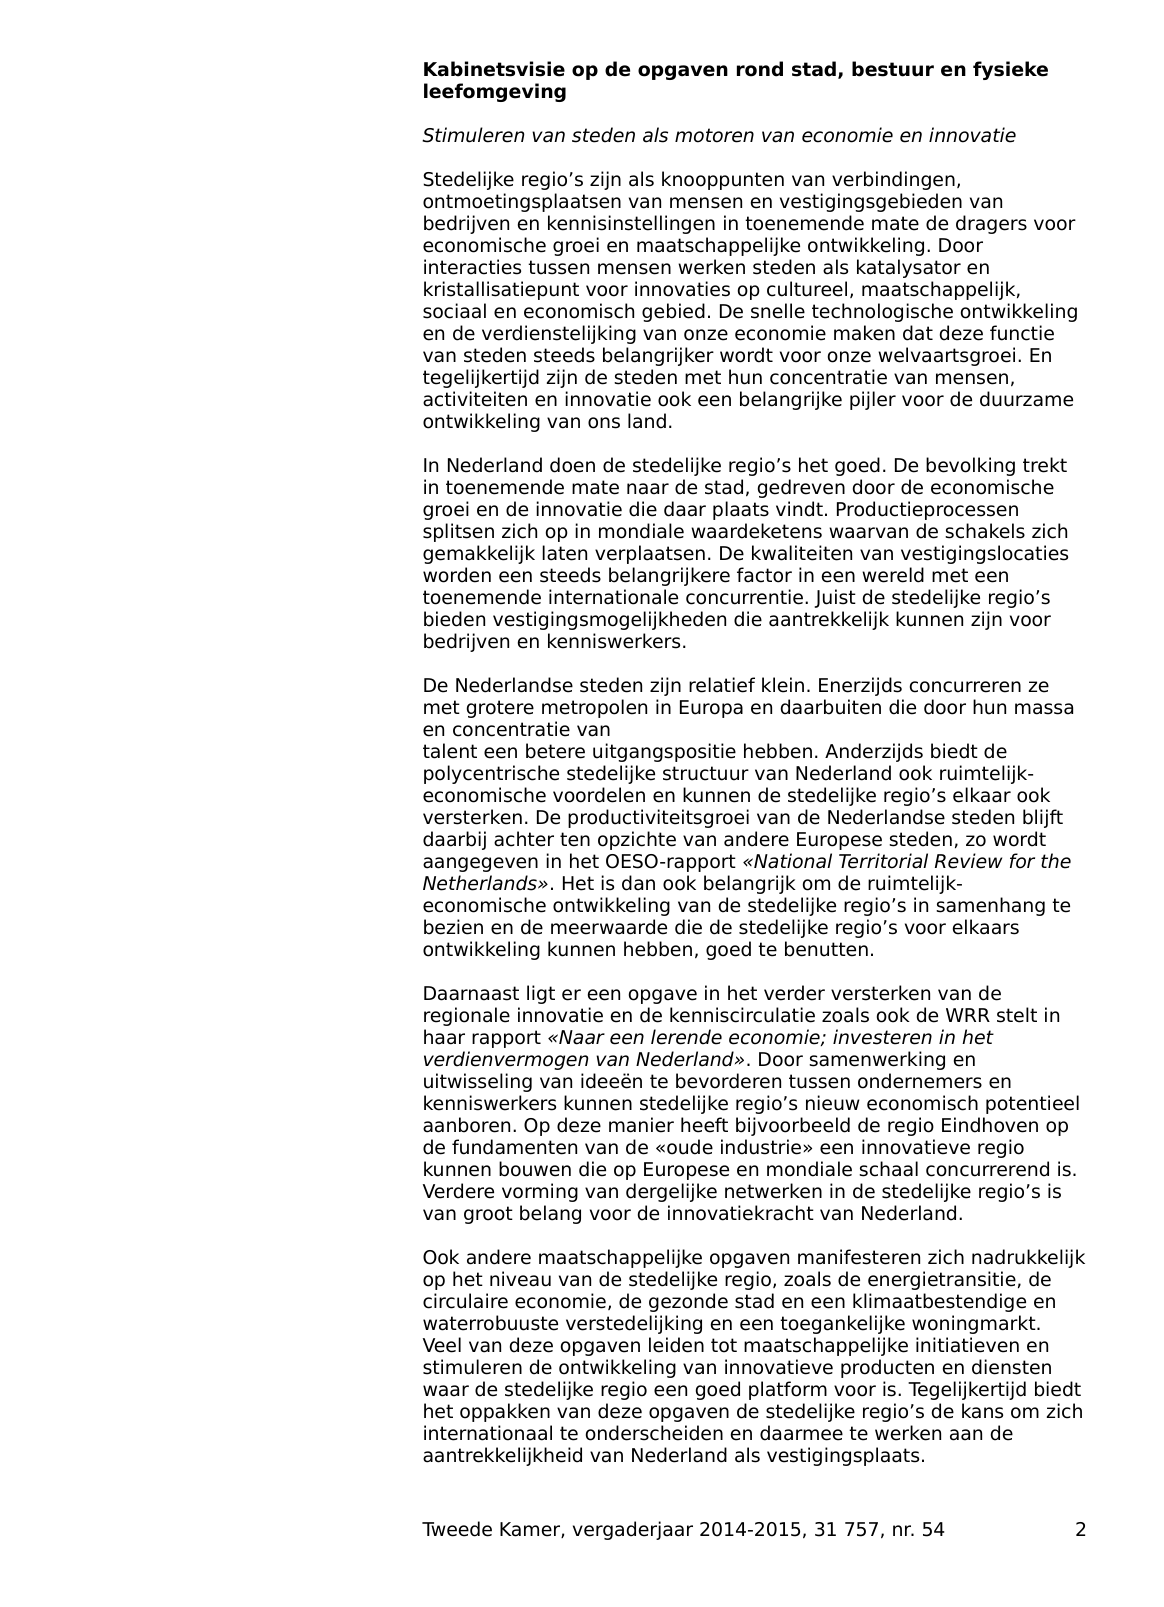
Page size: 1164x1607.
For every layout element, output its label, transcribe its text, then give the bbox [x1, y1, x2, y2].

text In Nederland doen de stedelijke regio’s het goed. De bevolking trekt in toenemende mate naar de stad, gedreven door de economische groei en de innovatie die daar plaats vindt. Productieprocessen splitsen zich op in mondiale waardeketens waarvan de schakels zich gemakkelijk laten verplaatsen. De kwaliteiten van vestigingslocaties worden een steeds belangrijkere factor in een wereld met een toenemende internationale concurrentie. Juist de stedelijke regio’s bieden vestigingsmogelijkheden die aantrekkelijk kunnen zijn voor bedrijven en kenniswerkers. [422, 455, 1087, 653]
subtitle Kabinetsvisie op de opgaven rond stad, bestuur en fysieke leefomgeving [422, 59, 1087, 103]
text Ook andere maatschappelijke opgaven manifesteren zich nadrukkelijk op het niveau van de stedelijke regio, zoals de energietransitie, de circulaire economie, de gezonde stad en een klimaatbestendige en waterrobuuste verstedelijking en een toegankelijke woningmarkt. Veel van deze opgaven leiden tot maatschappelijke initiatieven en stimuleren de ontwikkeling van innovatieve producten en diensten waar de stedelijke regio een goed platform voor is. Tegelijkertijd biedt het oppakken van deze opgaven de stedelijke regio’s de kans om zich internationaal te onderscheiden en daarmee te werken aan de aantrekkelijkheid van Nederland als vestigingsplaats. [422, 1247, 1087, 1467]
text De Nederlandse steden zijn relatief klein. Enerzijds concurreren ze met grotere metropolen in Europa en daarbuiten die door hun massa en concentratie van [422, 675, 1087, 741]
text talent een betere uitgangspositie hebben. Anderzijds biedt de polycentrische stedelijke structuur van Nederland ook ruimtelijk-economische voordelen en kunnen de stedelijke regio’s elkaar ook versterken. De productiviteitsgroei van de Nederlandse steden blijft daarbij achter ten opzichte van andere Europese steden, zo wordt aangegeven in het OESO-rapport «National Territorial Review for the Netherlands». Het is dan ook belangrijk om de ruimtelijk-economische ontwikkeling van de stedelijke regio’s in samenhang te bezien en de meerwaarde die de stedelijke regio’s voor elkaars ontwikkeling kunnen hebben, goed te benutten. [422, 741, 1087, 961]
subtitle Stimuleren van steden als motoren van economie en innovatie [422, 125, 1087, 147]
text tegelijkertijd zijn de steden met hun concentratie van mensen, activiteiten en innovatie ook een belangrijke pijler voor de duurzame ontwikkeling van ons land. [422, 367, 1087, 433]
text Stedelijke regio’s zijn als knooppunten van verbindingen, ontmoetingsplaatsen van mensen en vestigingsgebieden van bedrijven en kennisinstellingen in toenemende mate de dragers voor economische groei en maatschappelijke ontwikkeling. Door interacties tussen mensen werken steden als katalysator en kristallisatiepunt voor innovaties op cultureel, maatschappelijk, sociaal en economisch gebied. De snelle technologische ontwikkeling en de verdienstelijking van onze economie maken dat deze functie van steden steeds belangrijker wordt voor onze welvaartsgroei. En [422, 169, 1087, 367]
text Daarnaast ligt er een opgave in het verder versterken van de regionale innovatie en de kenniscirculatie zoals ook de WRR stelt in haar rapport «Naar een lerende economie; investeren in het verdienvermogen van Nederland». Door samenwerking en uitwisseling van ideeën te bevorderen tussen ondernemers en kenniswerkers kunnen stedelijke regio’s nieuw economisch potentieel aanboren. Op deze manier heeft bijvoorbeeld de regio Eindhoven op de fundamenten van de «oude industrie» een innovatieve regio kunnen bouwen die op Europese en mondiale schaal concurrerend is. Verdere vorming van dergelijke netwerken in de stedelijke regio’s is van groot belang voor de innovatiekracht van Nederland. [422, 983, 1087, 1225]
